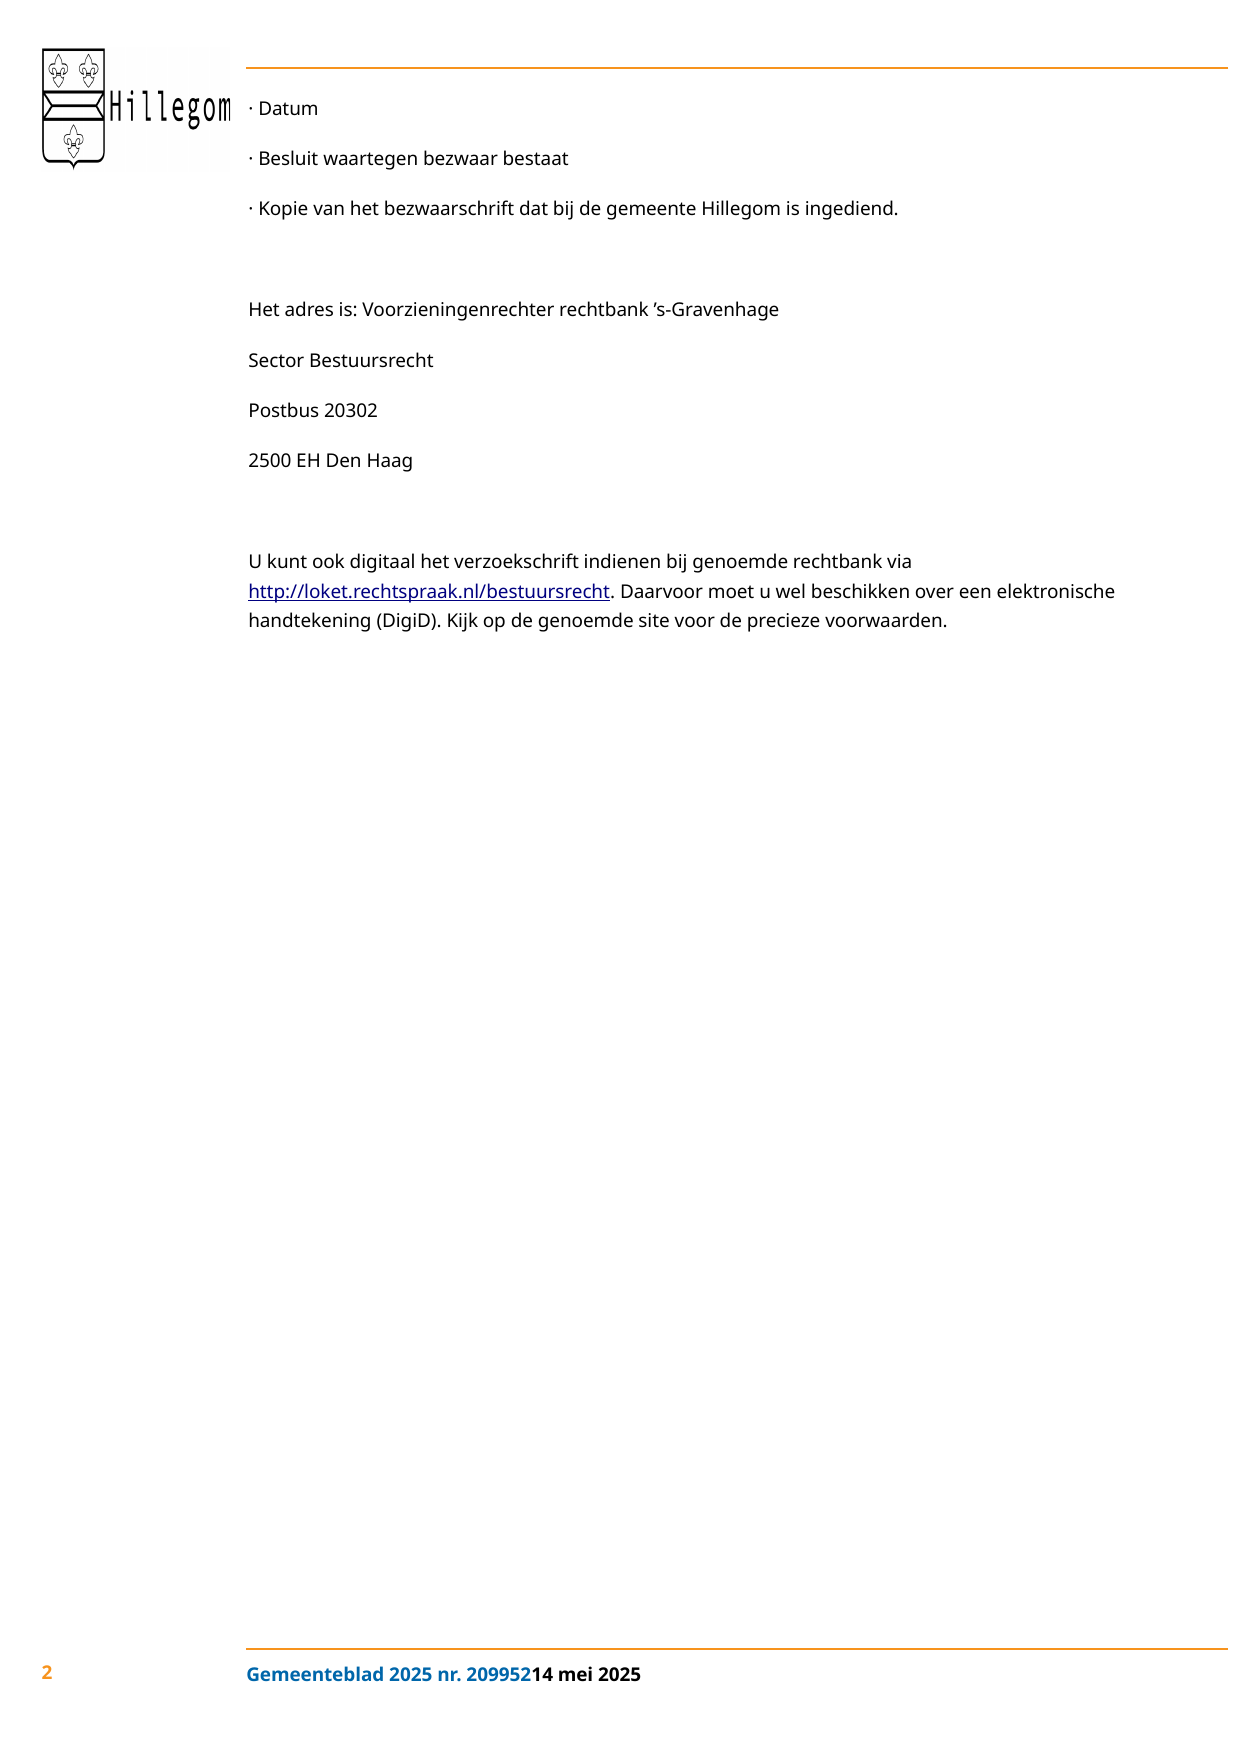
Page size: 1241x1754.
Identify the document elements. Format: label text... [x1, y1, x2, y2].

text Sector Bestuursrecht [248, 347, 1152, 373]
text U kunt ook digitaal het verzoekschrift indienen bij genoemde rechtbank via http://loket.rechtspraak.nl/bestuursrecht. Daarvoor moet u wel beschikken over een elektronische handtekening (DigiD). Kijk op de genoemde site voor de precieze voorwaarden. [248, 548, 1152, 633]
text · Besluit waartegen bezwaar bestaat [248, 145, 1152, 171]
text Het adres is: Voorzieningenrechter rechtbank ’s-Gravenhage [248, 296, 1152, 322]
text · Datum [248, 95, 1152, 121]
text Postbus 20302 [248, 397, 1152, 423]
picture [41, 47, 231, 172]
text 2500 EH Den Haag [248, 448, 1152, 473]
text · Kopie van het bezwaarschrift dat bij de gemeente Hillegom is ingediend. [248, 196, 1152, 221]
